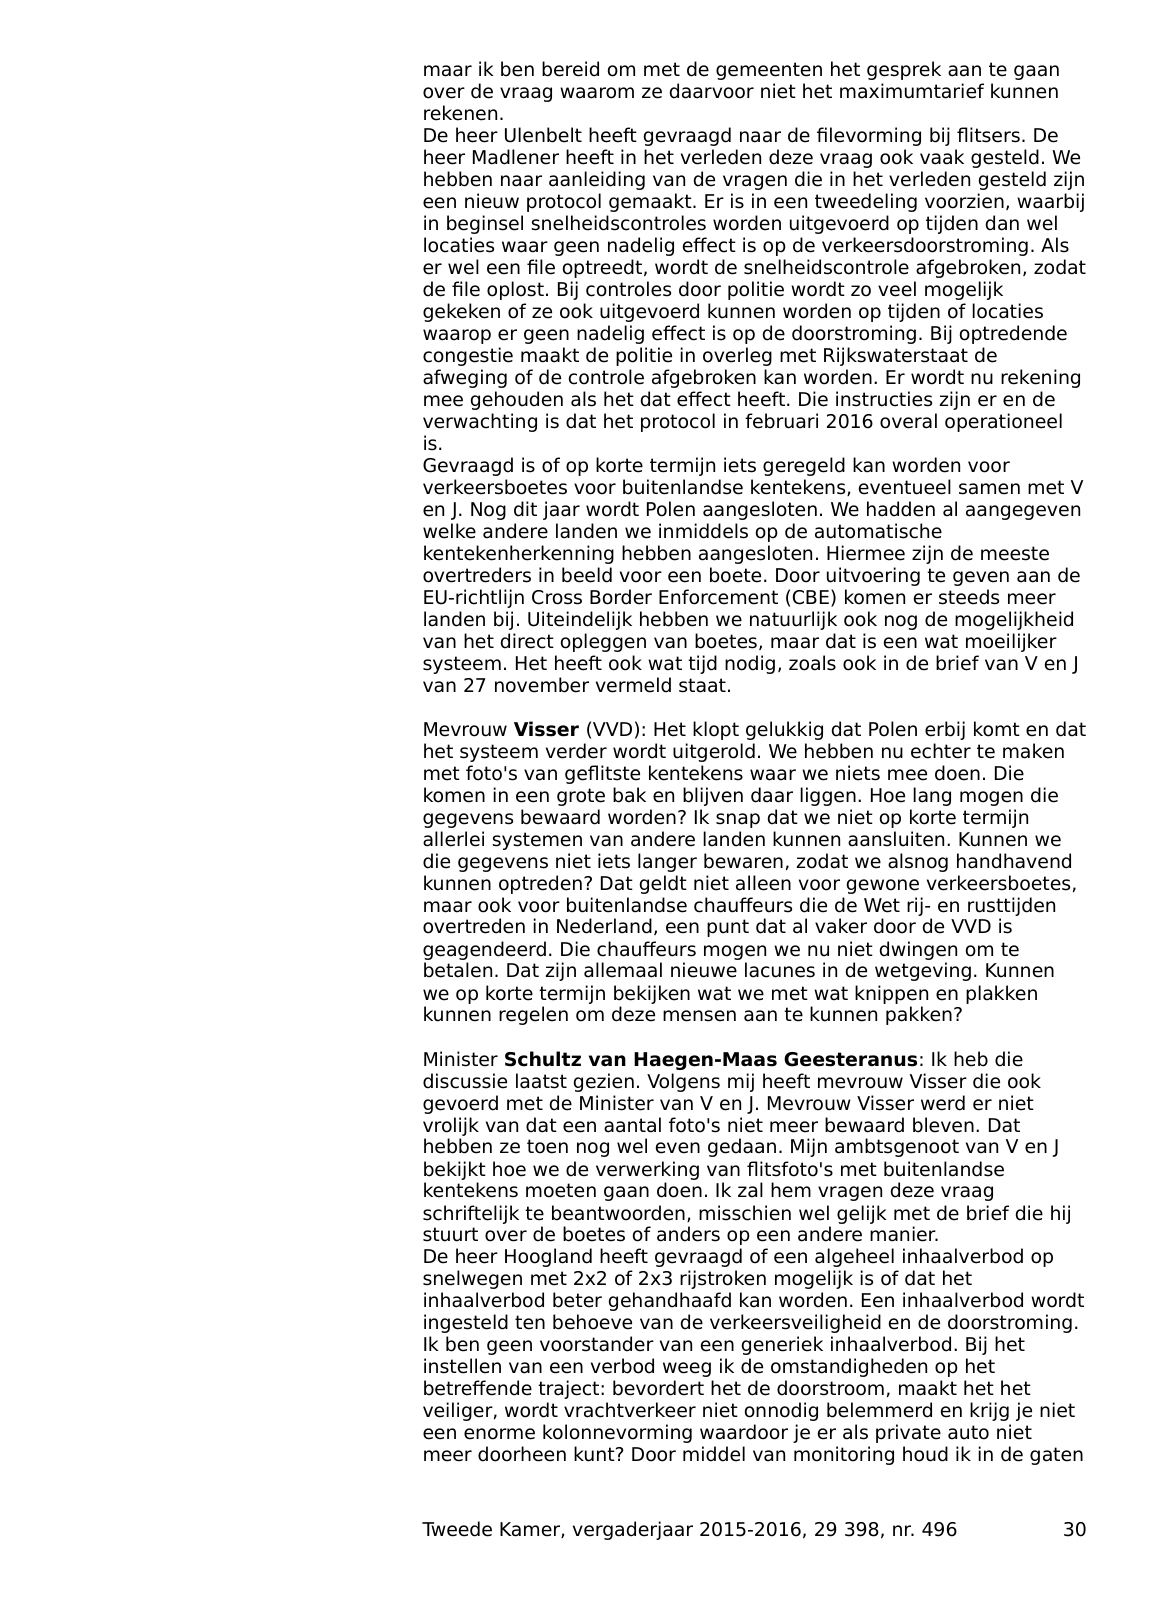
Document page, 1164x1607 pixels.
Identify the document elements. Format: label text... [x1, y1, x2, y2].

text Minister Schultz van Haegen-Maas Geesteranus: Ik heb die discussie laatst gezien. Volgens mij heeft mevrouw Visser die ook gevoerd met de Minister van V en J. Mevrouw Visser werd er niet vrolijk van dat een aantal foto's niet meer bewaard bleven. Dat hebben ze toen nog wel even gedaan. Mijn ambtsgenoot van V en J bekijkt hoe we de verwerking van flitsfoto's met buitenlandse kentekens moeten gaan doen. Ik zal hem vragen deze vraag schriftelijk te beantwoorden, misschien wel gelijk met de brief die hij stuurt over de boetes of anders op een andere manier. [422, 1048, 1087, 1246]
text De heer Ulenbelt heeft gevraagd naar de filevorming bij flitsers. De heer Madlener heeft in het verleden deze vraag ook vaak gesteld. We hebben naar aanleiding van de vragen die in het verleden gesteld zijn een nieuw protocol gemaakt. Er is in een tweedeling voorzien, waarbij in beginsel snelheidscontroles worden uitgevoerd op tijden dan wel locaties waar geen nadelig effect is op de verkeersdoorstroming. Als er wel een file optreedt, wordt de snelheidscontrole afgebroken, zodat de file oplost. Bij controles door politie wordt zo veel mogelijk gekeken of ze ook uitgevoerd kunnen worden op tijden of locaties waarop er geen nadelig effect is op de doorstroming. Bij optredende congestie maakt de politie in overleg met Rijkswaterstaat de afweging of de controle afgebroken kan worden. Er wordt nu rekening mee gehouden als het dat effect heeft. Die instructies zijn er en de verwachting is dat het protocol in februari 2016 overal operationeel is. [422, 125, 1087, 455]
text maar ik ben bereid om met de gemeenten het gesprek aan te gaan over de vraag waarom ze daarvoor niet het maximumtarief kunnen rekenen. [422, 59, 1087, 125]
text Mevrouw Visser (VVD): Het klopt gelukkig dat Polen erbij komt en dat het systeem verder wordt uitgerold. We hebben nu echter te maken met foto's van geflitste kentekens waar we niets mee doen. Die komen in een grote bak en blijven daar liggen. Hoe lang mogen die gegevens bewaard worden? Ik snap dat we niet op korte termijn allerlei systemen van andere landen kunnen aansluiten. Kunnen we die gegevens niet iets langer bewaren, zodat we alsnog handhavend kunnen optreden? Dat geldt niet alleen voor gewone verkeersboetes, maar ook voor buitenlandse chauffeurs die de Wet rij- en rusttijden overtreden in Nederland, een punt dat al vaker door de VVD is geagendeerd. Die chauffeurs mogen we nu niet dwingen om te betalen. Dat zijn allemaal nieuwe lacunes in de wetgeving. Kunnen we op korte termijn bekijken wat we met wat knippen en plakken kunnen regelen om deze mensen aan te kunnen pakken? [422, 719, 1087, 1026]
text Gevraagd is of op korte termijn iets geregeld kan worden voor verkeersboetes voor buitenlandse kentekens, eventueel samen met V en J. Nog dit jaar wordt Polen aangesloten. We hadden al aangegeven welke andere landen we inmiddels op de automatische kentekenherkenning hebben aangesloten. Hiermee zijn de meeste overtreders in beeld voor een boete. Door uitvoering te geven aan de EU-richtlijn Cross Border Enforcement (CBE) komen er steeds meer landen bij. Uiteindelijk hebben we natuurlijk ook nog de mogelijkheid van het direct opleggen van boetes, maar dat is een wat moeilijker systeem. Het heeft ook wat tijd nodig, zoals ook in de brief van V en J van 27 november vermeld staat. [422, 455, 1087, 696]
text De heer Hoogland heeft gevraagd of een algeheel inhaalverbod op snelwegen met 2x2 of 2x3 rijstroken mogelijk is of dat het inhaalverbod beter gehandhaafd kan worden. Een inhaalverbod wordt ingesteld ten behoeve van de verkeersveiligheid en de doorstroming. Ik ben geen voorstander van een generiek inhaalverbod. Bij het instellen van een verbod weeg ik de omstandigheden op het betreffende traject: bevordert het de doorstroom, maakt het het veiliger, wordt vrachtverkeer niet onnodig belemmerd en krijg je niet een enorme kolonnevorming waardoor je er als private auto niet meer doorheen kunt? Door middel van monitoring houd ik in de gaten [422, 1246, 1087, 1466]
